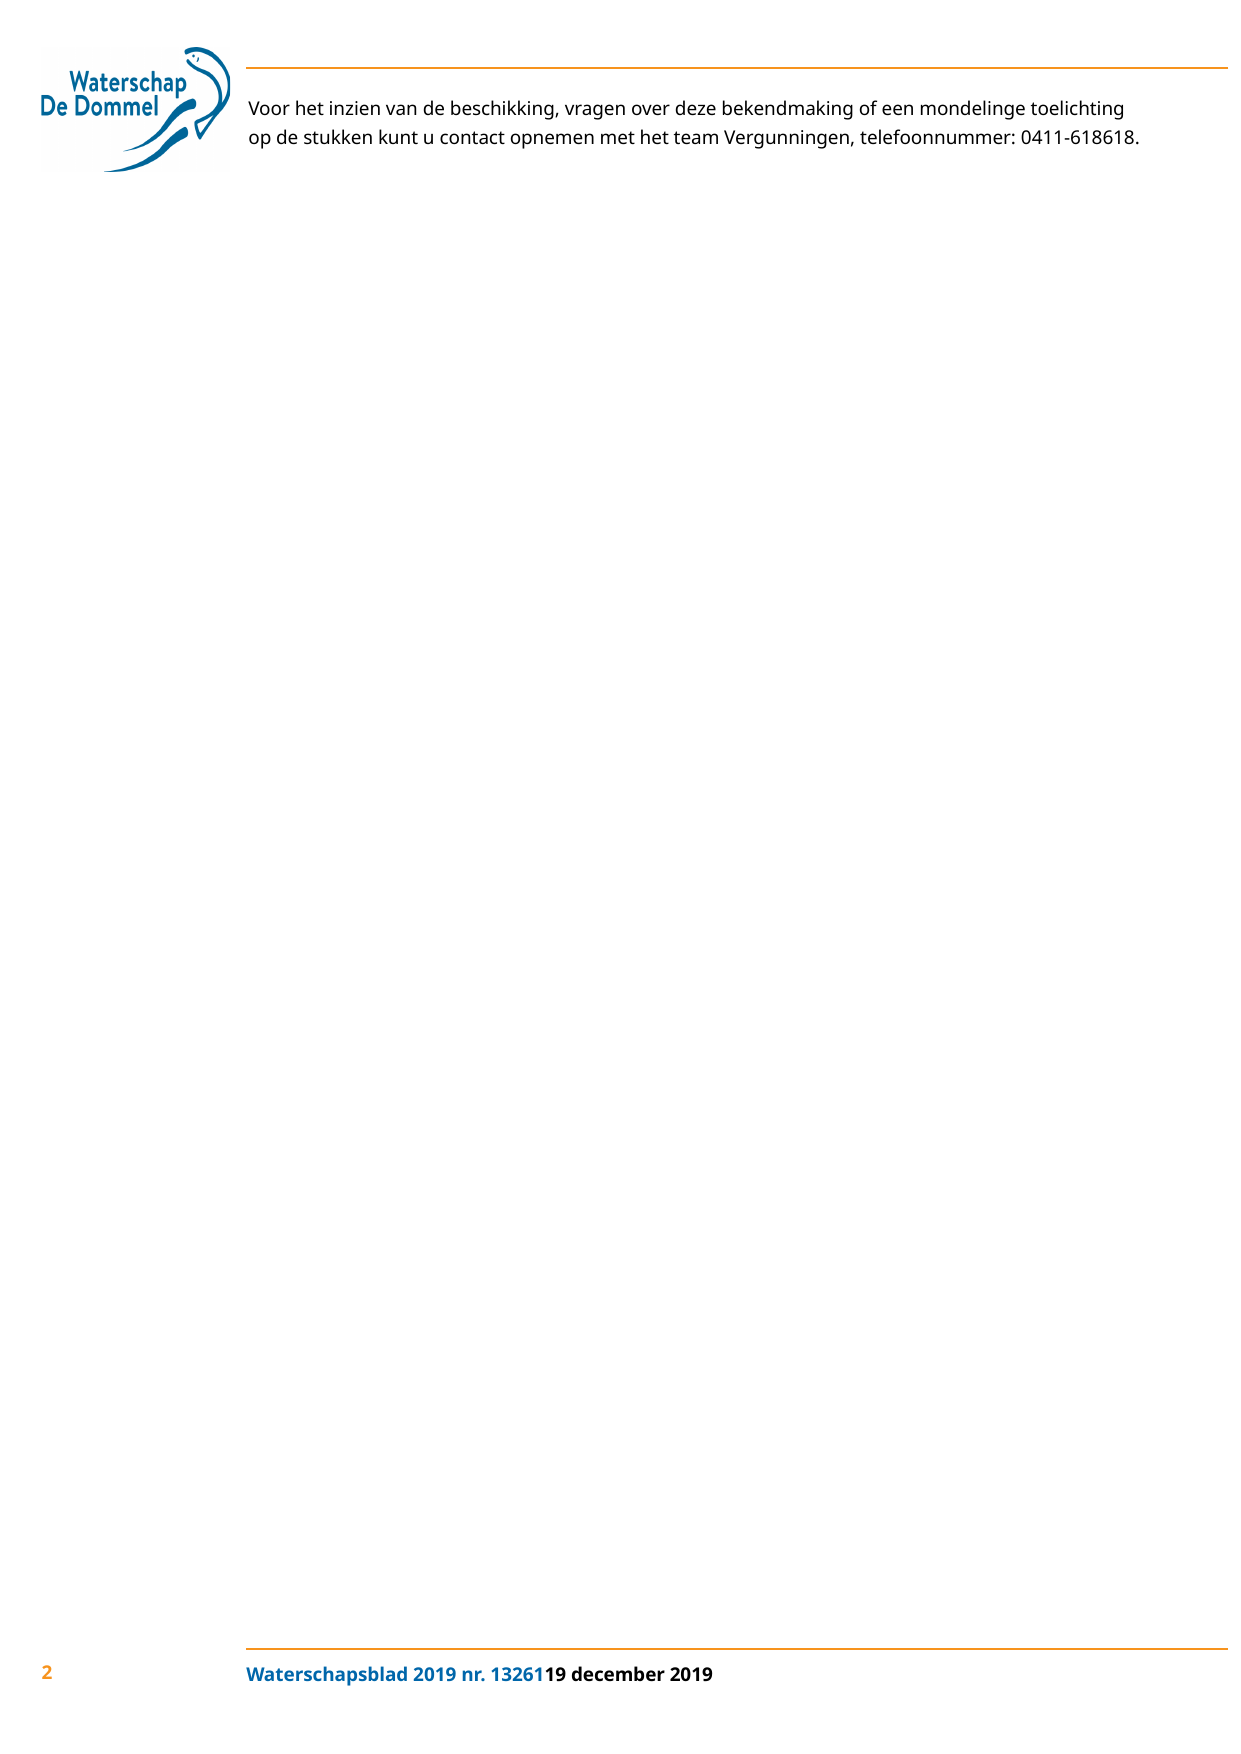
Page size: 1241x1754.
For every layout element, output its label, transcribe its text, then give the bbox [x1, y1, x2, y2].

picture [198, 118, 210, 131]
picture [41, 47, 231, 172]
picture [204, 47, 231, 76]
text Voor het inzien van de beschikking, vragen over deze bekendmaking of een mondelinge toelichting op de stukken kunt u contact opnemen met het team Vergunningen, telefoonnummer: 0411-618618. [248, 95, 1152, 150]
picture [45, 99, 51, 111]
